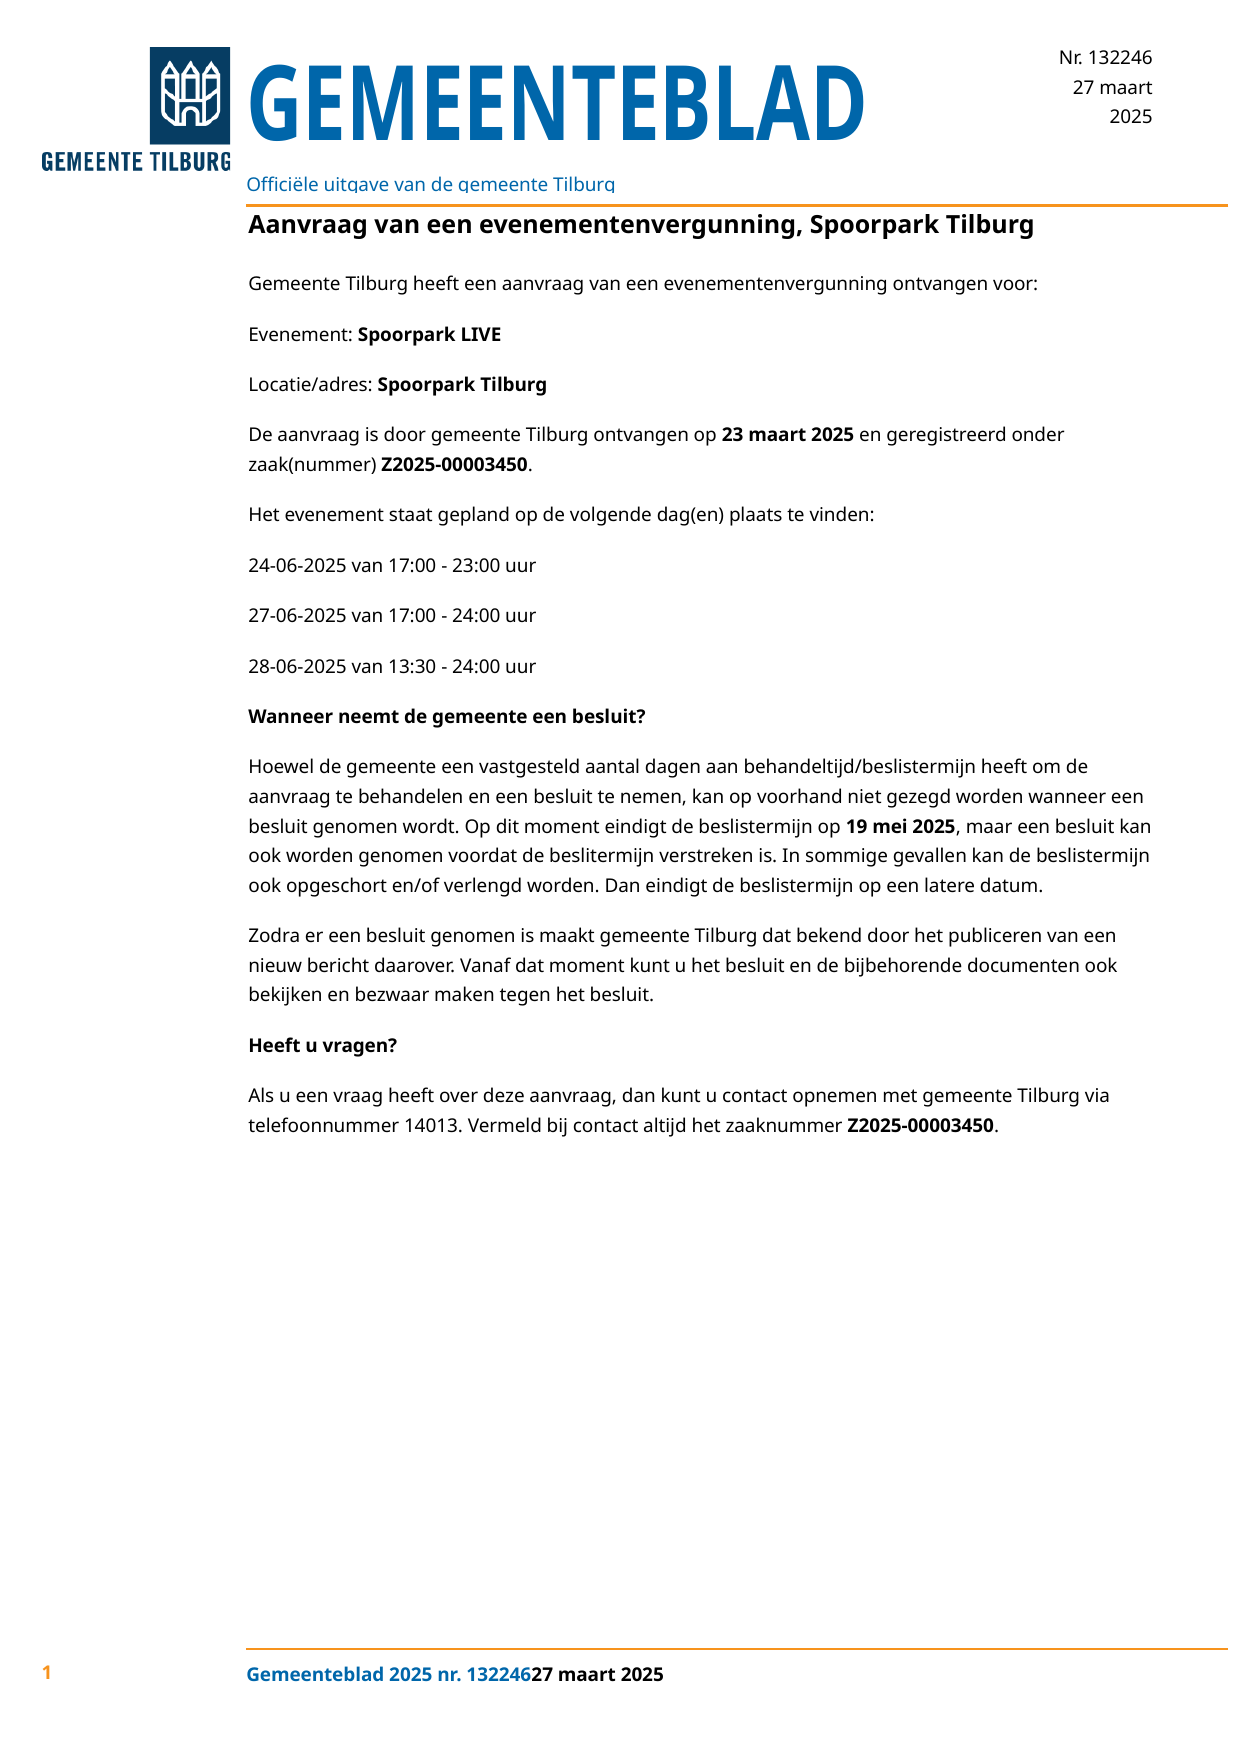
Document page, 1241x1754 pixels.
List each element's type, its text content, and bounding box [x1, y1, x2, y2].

text Als u een vraag heeft over deze aanvraag, dan kunt u contact opnemen met gemeente Tilburg via telefoonnummer 14013. Vermeld bij contact altijd het zaaknummer Z2025-00003450. [248, 1082, 1152, 1138]
text 28-06-2025 van 13:30 - 24:00 uur [248, 653, 1152, 678]
text Locatie/adres: Spoorpark Tilburg [248, 371, 1152, 397]
text Aanvraag van een evenementenvergunning, Spoorpark Tilburg [248, 207, 1152, 241]
text Evenement: Spoorpark LIVE [248, 321, 1152, 346]
text 27-06-2025 van 17:00 - 24:00 uur [248, 602, 1152, 628]
text Het evenement staat gepland op de volgende dag(en) plaats te vinden: [248, 502, 1152, 527]
picture [41, 47, 231, 172]
text Hoewel de gemeente een vastgesteld aantal dagen aan behandeltijd/beslistermijn heeft om de aanvraag te behandelen en een besluit te nemen, kan op voorhand niet gezegd worden wanneer een besluit genomen wordt. Op dit moment eindigt de beslistermijn op 19 mei 2025, maar een besluit kan ook worden genomen voordat de beslitermijn verstreken is. In sommige gevallen kan de beslistermijn ook opgeschort en/of verlengd worden. Dan eindigt de beslistermijn op een latere datum. [248, 754, 1152, 898]
text Gemeente Tilburg heeft een aanvraag van een evenementenvergunning ontvangen voor: [248, 270, 1152, 296]
text Heeft u vragen? [248, 1032, 1152, 1058]
text Wanneer neemt de gemeente een besluit? [248, 703, 1152, 729]
text 24-06-2025 van 17:00 - 23:00 uur [248, 552, 1152, 578]
text Zodra er een besluit genomen is maakt gemeente Tilburg dat bekend door het publiceren van een nieuw bericht daarover. Vanaf dat moment kunt u het besluit en de bijbehorende documenten ook bekijken en bezwaar maken tegen het besluit. [248, 922, 1152, 1007]
text De aanvraag is door gemeente Tilburg ontvangen op 23 maart 2025 en geregistreerd onder zaak(nummer) Z2025-00003450. [248, 422, 1152, 477]
